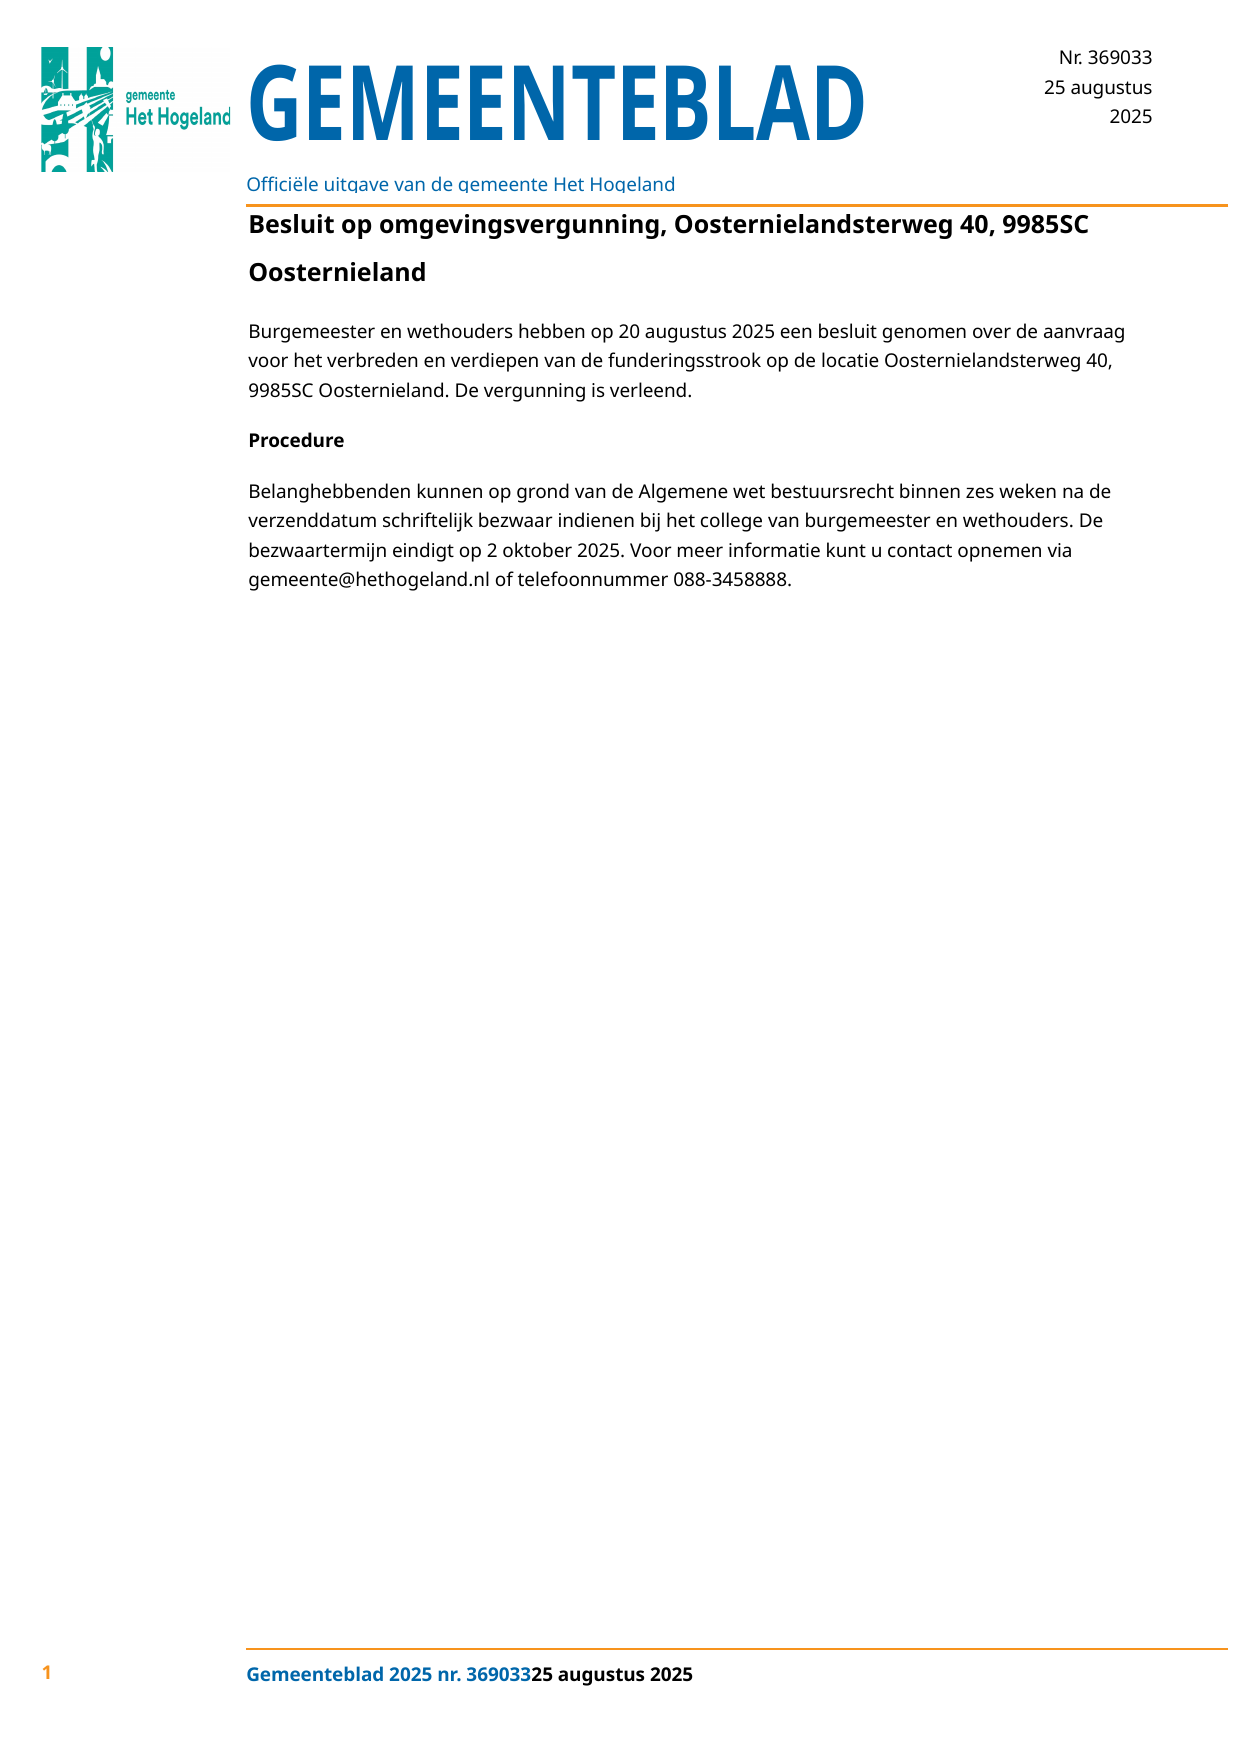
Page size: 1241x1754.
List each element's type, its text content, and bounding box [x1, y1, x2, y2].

text Besluit op omgevingsvergunning, Oosternielandsterweg 40, 9985SC Oosternieland [248, 207, 1152, 288]
text Belanghebbenden kunnen op grond van de Algemene wet bestuursrecht binnen zes weken na de verzenddatum schriftelijk bezwaar indienen bij het college van burgemeester en wethouders. De bezwaartermijn eindigt op 2 oktober 2025. Voor meer informatie kunt u contact opnemen via gemeente@hethogeland.nl of telefoonnummer 088-3458888. [248, 478, 1152, 592]
picture [41, 47, 231, 172]
text Burgemeester en wethouders hebben op 20 augustus 2025 een besluit genomen over de aanvraag voor het verbreden en verdiepen van de funderingsstrook op de locatie Oosternielandsterweg 40, 9985SC Oosternieland. De vergunning is verleend. [248, 318, 1152, 403]
text Procedure [248, 427, 1152, 453]
